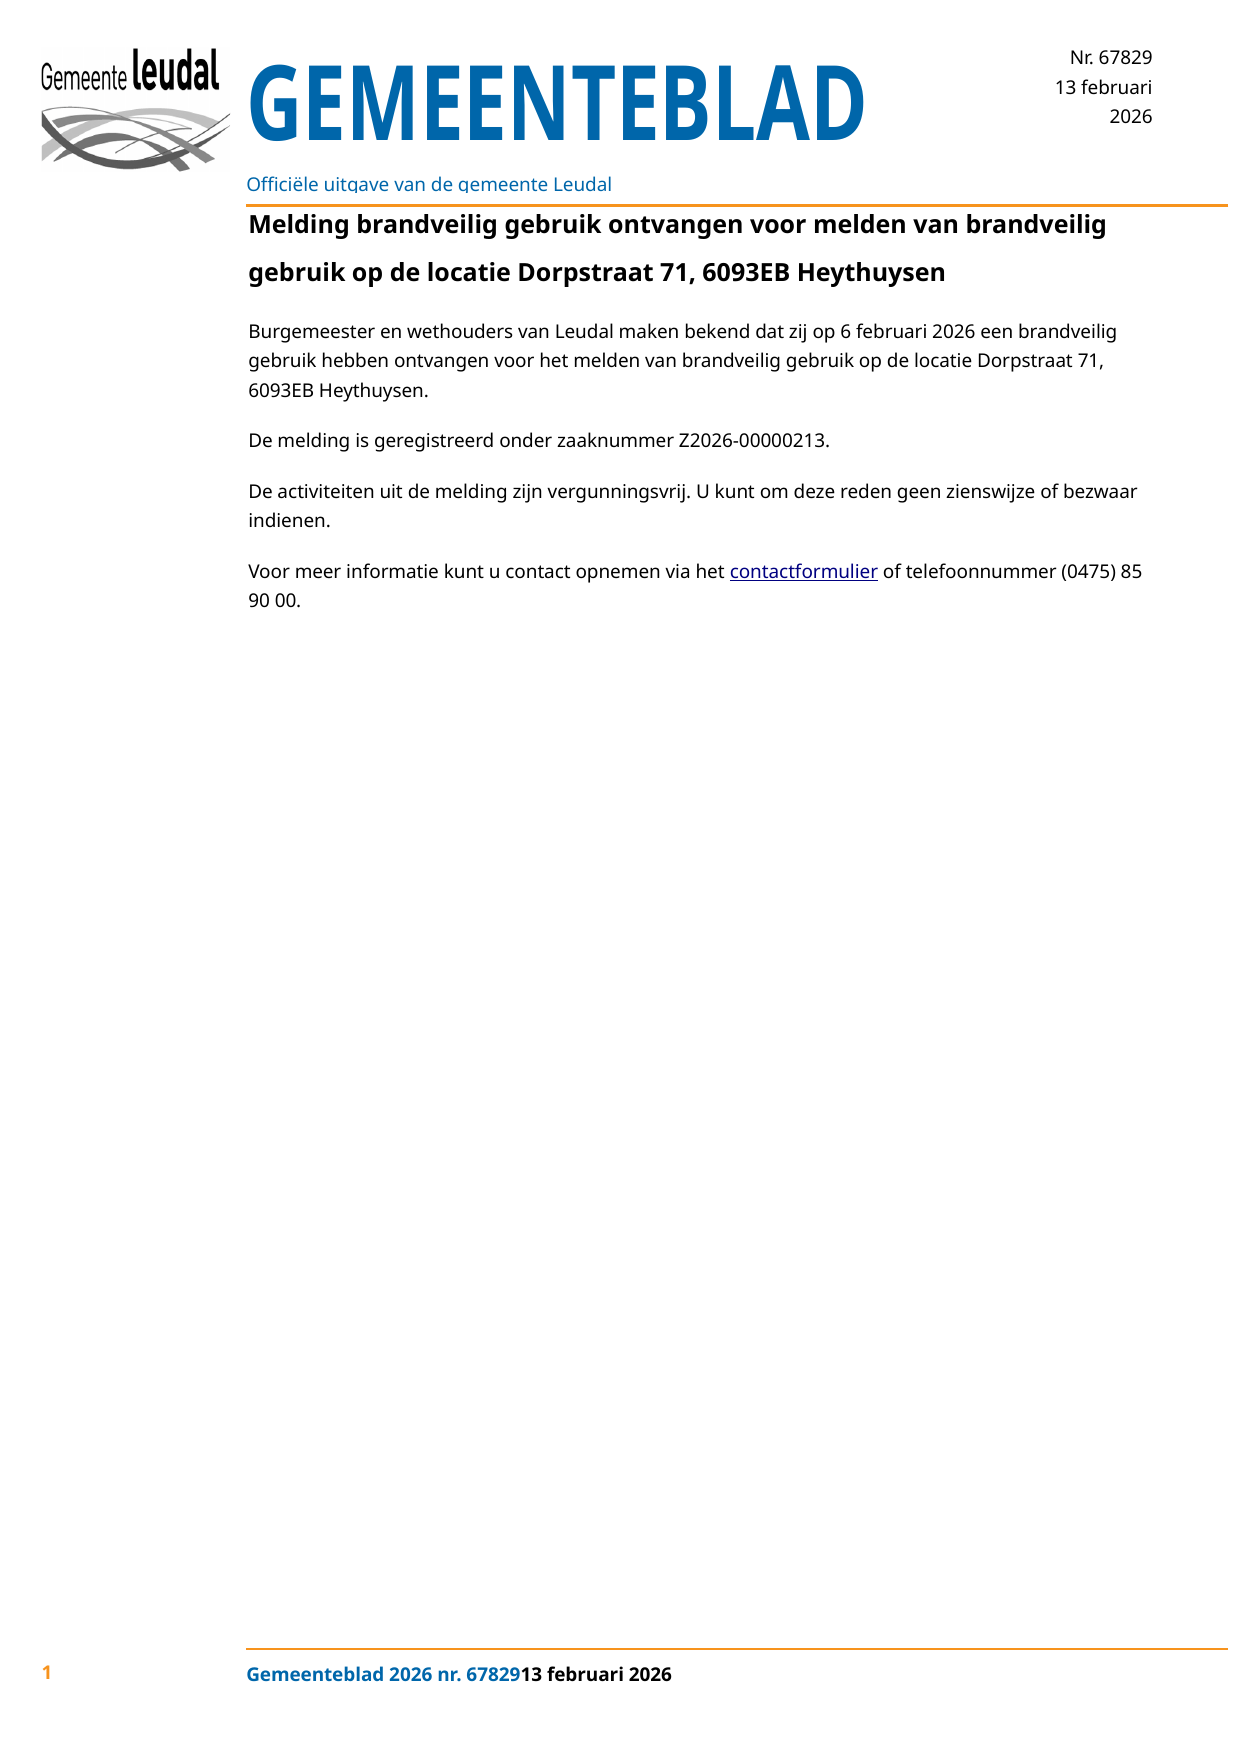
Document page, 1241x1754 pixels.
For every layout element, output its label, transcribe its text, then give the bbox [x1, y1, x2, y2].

text Burgemeester en wethouders van Leudal maken bekend dat zij op 6 februari 2026 een brandveilig gebruik hebben ontvangen voor het melden van brandveilig gebruik op de locatie Dorpstraat 71, 6093EB Heythuysen. [248, 318, 1152, 403]
picture [41, 47, 231, 172]
text De activiteiten uit de melding zijn vergunningsvrij. U kunt om deze reden geen zienswijze of bezwaar indienen. [248, 478, 1152, 533]
text De melding is geregistreerd onder zaaknummer Z2026-00000213. [248, 427, 1152, 453]
text Voor meer informatie kunt u contact opnemen via het contactformulier of telefoonnummer (0475) 85 90 00. [248, 558, 1152, 613]
text Melding brandveilig gebruik ontvangen voor melden van brandveilig gebruik op de locatie Dorpstraat 71, 6093EB Heythuysen [248, 207, 1152, 288]
